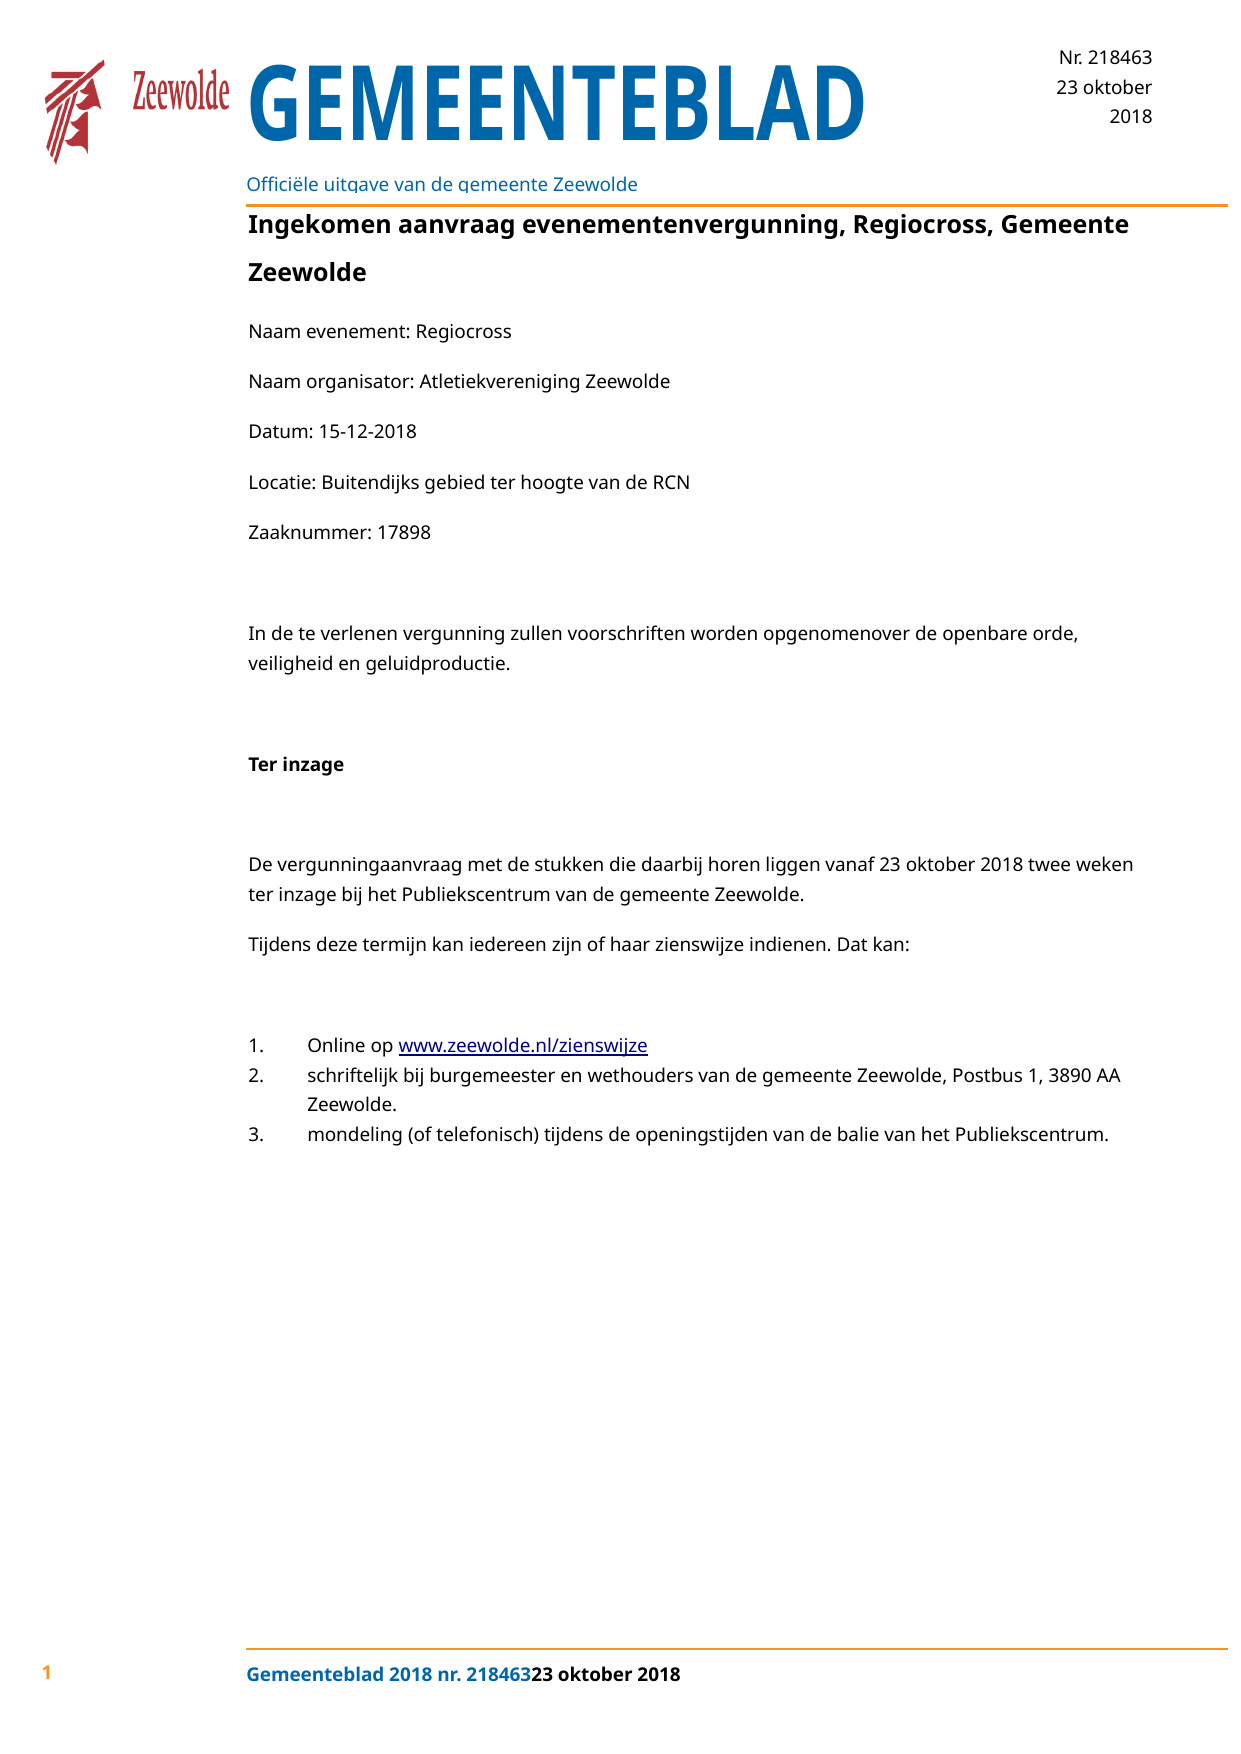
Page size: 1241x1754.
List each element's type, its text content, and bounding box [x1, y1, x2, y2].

text Zaaknummer: 17898 [248, 519, 1152, 545]
text In de te verlenen vergunning zullen voorschriften worden opgenomenover de openbare orde, veiligheid en geluidproductie. [248, 620, 1152, 676]
text Ter inzage [248, 751, 1152, 777]
text Locatie: Buitendijks gebied ter hoogte van de RCN [248, 469, 1152, 495]
text Naam evenement: Regiocross [248, 318, 1152, 344]
picture [41, 47, 231, 172]
text Ingekomen aanvraag evenementenvergunning, Regiocross, Gemeente Zeewolde [248, 207, 1152, 288]
list mondeling (of telefonisch) tijdens de openingstijden van de balie van het Publiekscentrum. [248, 1121, 1152, 1147]
text Naam organisator: Atletiekvereniging Zeewolde [248, 368, 1152, 394]
text Tijdens deze termijn kan iedereen zijn of haar zienswijze indienen. Dat kan: [248, 932, 1152, 957]
list Online op www.zeewolde.nl/zienswijze [248, 1032, 1152, 1058]
text Datum: 15-12-2018 [248, 419, 1152, 444]
text De vergunningaanvraag met de stukken die daarbij horen liggen vanaf 23 oktober 2018 twee weken ter inzage bij het Publiekscentrum van de gemeente Zeewolde. [248, 852, 1152, 907]
list schriftelijk bij burgemeester en wethouders van de gemeente Zeewolde, Postbus 1, 3890 AA Zeewolde. [248, 1062, 1152, 1117]
